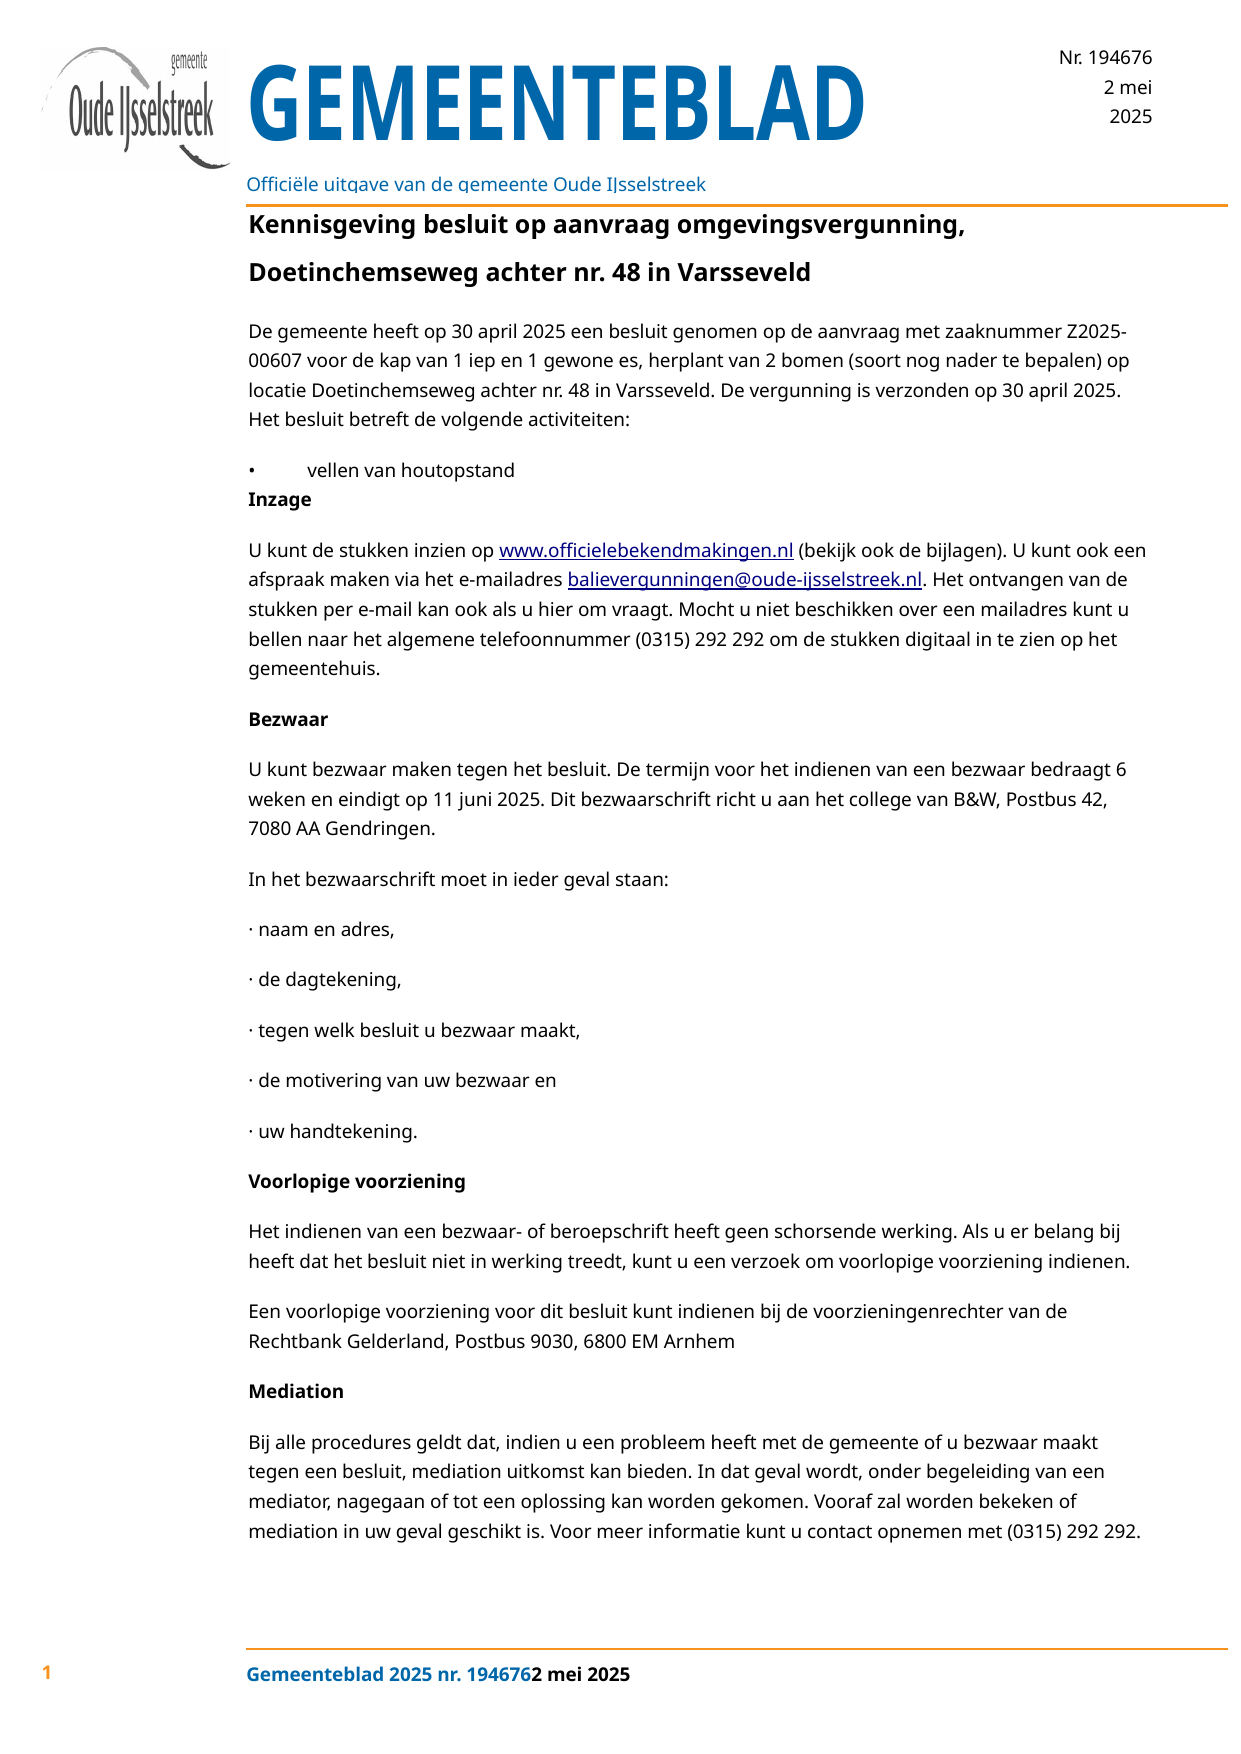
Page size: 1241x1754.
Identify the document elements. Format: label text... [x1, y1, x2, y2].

text De gemeente heeft op 30 april 2025 een besluit genomen op de aanvraag met zaaknummer Z2025-00607 voor de kap van 1 iep en 1 gewone es, herplant van 2 bomen (soort nog nader te bepalen) op locatie Doetinchemseweg achter nr. 48 in Varsseveld. De vergunning is verzonden op 30 april 2025. Het besluit betreft de volgende activiteiten: [248, 318, 1152, 432]
text Kennisgeving besluit op aanvraag omgevingsvergunning, Doetinchemseweg achter nr. 48 in Varsseveld [248, 207, 1152, 288]
list vellen van houtopstand [248, 457, 1152, 483]
text Mediation [248, 1379, 1152, 1404]
text · naam en adres, [248, 916, 1152, 942]
text · uw handtekening. [248, 1118, 1152, 1144]
picture [41, 47, 231, 172]
text · de motivering van uw bezwaar en [248, 1067, 1152, 1093]
text Voorlopige voorziening [248, 1168, 1152, 1194]
text U kunt de stukken inzien op www.officielebekendmakingen.nl (bekijk ook de bijlagen). U kunt ook een afspraak maken via het e-mailadres balievergunningen@oude-ijsselstreek.nl. Het ontvangen van de stukken per e-mail kan ook als u hier om vraagt. Mocht u niet beschikken over een mailadres kunt u bellen naar het algemene telefoonnummer (0315) 292 292 om de stukken digitaal in te zien op het gemeentehuis. [248, 537, 1152, 681]
text · tegen welk besluit u bezwaar maakt, [248, 1017, 1152, 1043]
text Inzage [248, 487, 1152, 512]
text · de dagtekening, [248, 967, 1152, 992]
text Het indienen van een bezwaar- of beroepschrift heeft geen schorsende werking. Als u er belang bij heeft dat het besluit niet in werking treedt, kunt u een verzoek om voorlopige voorziening indienen. [248, 1219, 1152, 1274]
text In het bezwaarschrift moet in ieder geval staan: [248, 866, 1152, 892]
text Een voorlopige voorziening voor dit besluit kunt indienen bij de voorzieningenrechter van de Rechtbank Gelderland, Postbus 9030, 6800 EM Arnhem [248, 1299, 1152, 1354]
text U kunt bezwaar maken tegen het besluit. De termijn voor het indienen van een bezwaar bedraagt 6 weken en eindigt op 11 juni 2025. Dit bezwaarschrift richt u aan het college van B&W, Postbus 42, 7080 AA Gendringen. [248, 756, 1152, 841]
text Bezwaar [248, 706, 1152, 732]
text Bij alle procedures geldt dat, indien u een probleem heeft met de gemeente of u bezwaar maakt tegen een besluit, mediation uitkomst kan bieden. In dat geval wordt, onder begeleiding van een mediator, nagegaan of tot een oplossing kan worden gekomen. Vooraf zal worden bekeken of mediation in uw geval geschikt is. Voor meer informatie kunt u contact opnemen met (0315) 292 292. [248, 1429, 1152, 1544]
